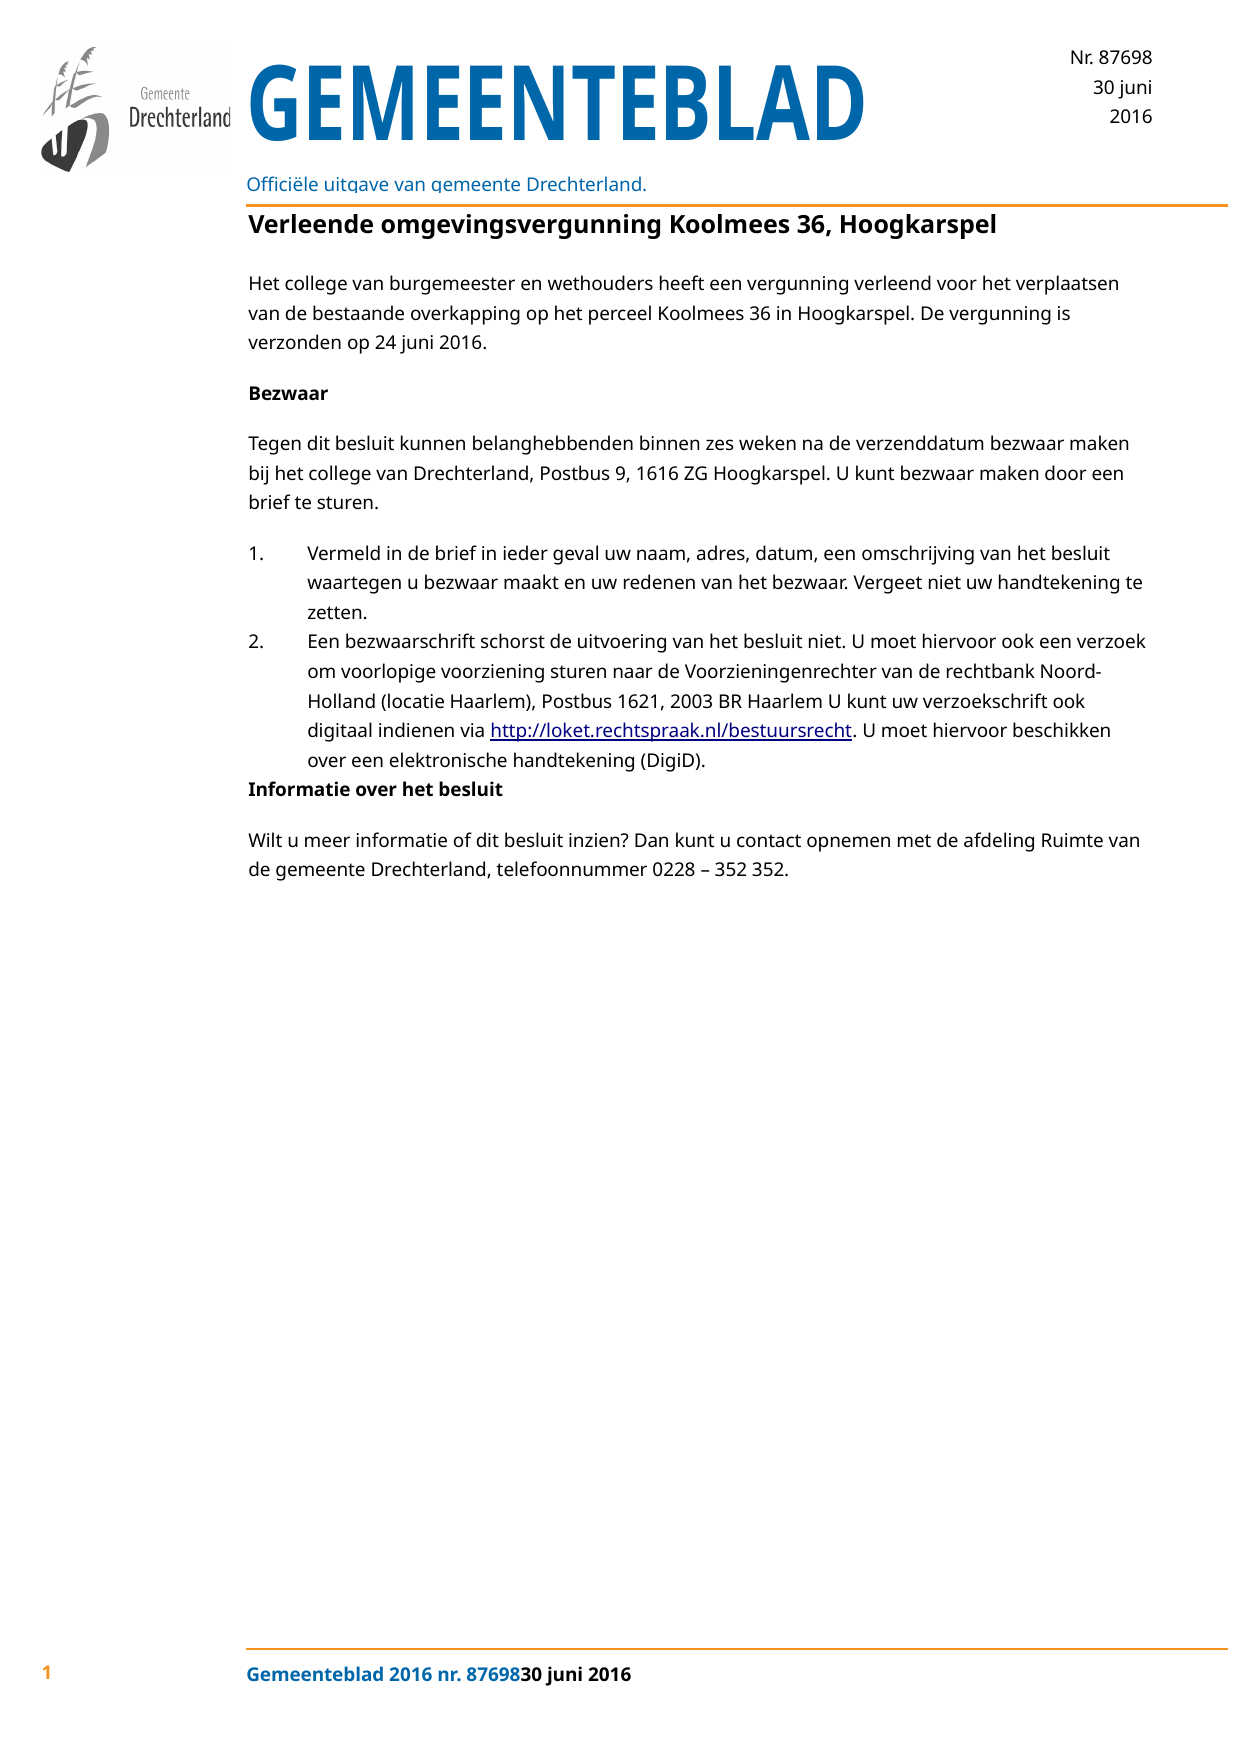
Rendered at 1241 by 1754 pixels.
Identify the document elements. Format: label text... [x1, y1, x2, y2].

text Wilt u meer informatie of dit besluit inzien? Dan kunt u contact opnemen met de afdeling Ruimte van de gemeente Drechterland, telefoonnummer 0228 – 352 352. [248, 827, 1152, 882]
text Informatie over het besluit [248, 777, 1152, 802]
text Tegen dit besluit kunnen belanghebbenden binnen zes weken na de verzenddatum bezwaar maken bij het college van Drechterland, Postbus 9, 1616 ZG Hoogkarspel. U kunt bezwaar maken door een brief te sturen. [248, 430, 1152, 515]
list Een bezwaarschrift schorst de uitvoering van het besluit niet. U moet hiervoor ook een verzoek om voorlopige voorziening sturen naar de Voorzieningenrechter van de rechtbank Noord-Holland (locatie Haarlem), Postbus 1621, 2003 BR Haarlem U kunt uw verzoekschrift ook digitaal indienen via http://loket.rechtspraak.nl/bestuursrecht. U moet hiervoor beschikken over een elektronische handtekening (DigiD). [248, 629, 1152, 773]
picture [41, 47, 231, 172]
text Verleende omgevingsvergunning Koolmees 36, Hoogkarspel [248, 207, 1152, 241]
text Het college van burgemeester en wethouders heeft een vergunning verleend voor het verplaatsen van de bestaande overkapping op het perceel Koolmees 36 in Hoogkarspel. De vergunning is verzonden op 24 juni 2016. [248, 270, 1152, 355]
text Bezwaar [248, 380, 1152, 406]
list Vermeld in de brief in ieder geval uw naam, adres, datum, een omschrijving van het besluit waartegen u bezwaar maakt en uw redenen van het bezwaar. Vergeet niet uw handtekening te zetten. [248, 540, 1152, 625]
